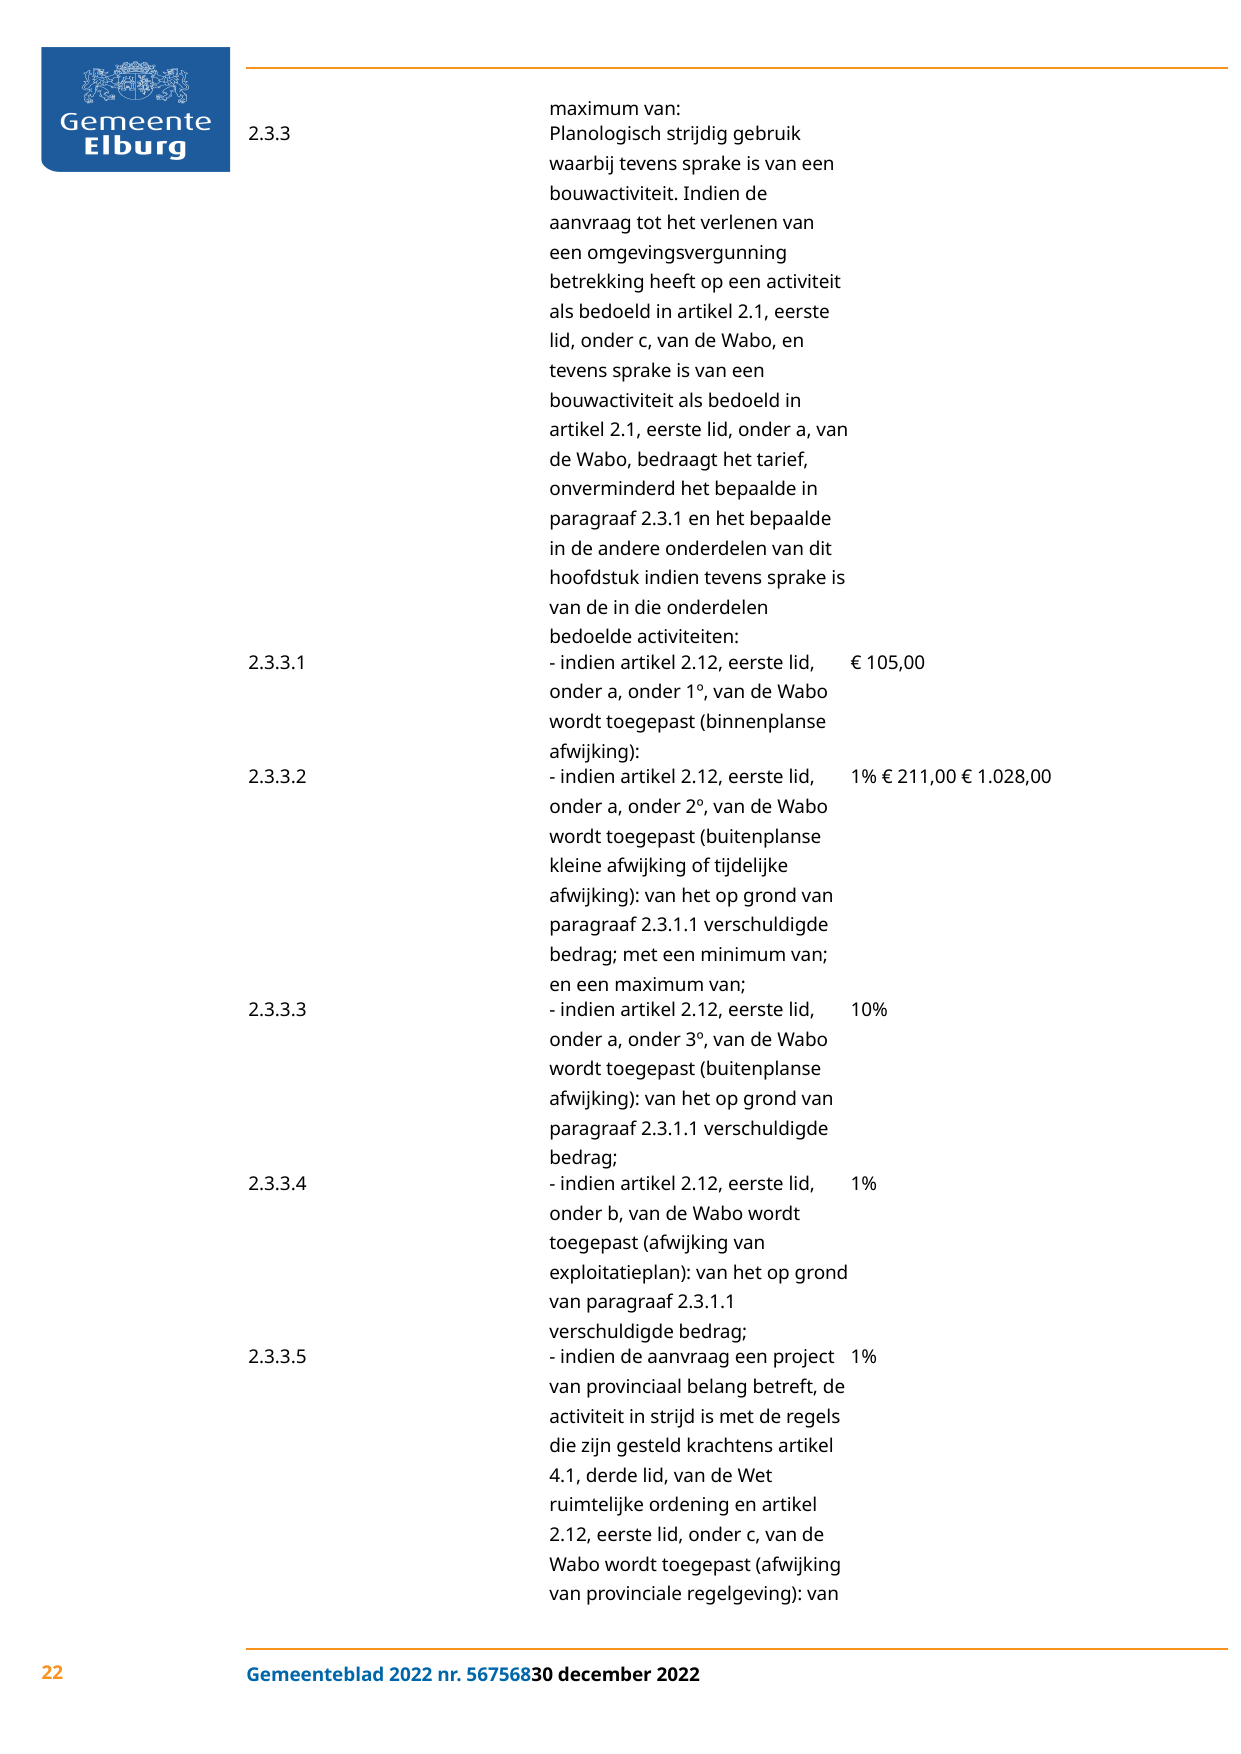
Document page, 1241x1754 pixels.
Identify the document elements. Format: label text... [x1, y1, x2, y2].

table_cell 2.3.3.4 [248, 1170, 549, 1344]
table_cell 2.3.3.3 [248, 996, 549, 1170]
table_cell - indien de aanvraag een project van provinciaal belang betreft, de activiteit in strijd is met de regels die zijn gesteld krachtens artikel 4.1, derde lid, van de Wet ruimtelijke ordening en artikel 2.12, eerste lid, onder c, van de Wabo wordt toegepast (afwijking van provinciale regelgeving): van [549, 1344, 850, 1606]
table_cell Planologisch strijdig gebruik waarbij tevens sprake is van een bouwactiviteit. Indien de aanvraag tot het verlenen van een omgevingsvergunning betrekking heeft op een activiteit als bedoeld in artikel 2.1, eerste lid, onder c, van de Wabo, en tevens sprake is van een bouwactiviteit als bedoeld in artikel 2.1, eerste lid, onder a, van de Wabo, bedraagt het tarief, onverminderd het bepaalde in paragraaf 2.3.1 en het bepaalde in de andere onderdelen van dit hoofdstuk indien tevens sprake is van de in die onderdelen bedoelde activiteiten: [549, 121, 850, 649]
table_cell 2.3.3.1 [248, 649, 549, 764]
table_cell 10% [850, 996, 1152, 1170]
table_cell € 105,00 [850, 649, 1152, 764]
table_cell - indien artikel 2.12, eerste lid, onder a, onder 1º, van de Wabo wordt toegepast (binnenplanse afwijking): [549, 649, 850, 764]
table_cell 2.3.3 [248, 121, 549, 649]
table_cell - indien artikel 2.12, eerste lid, onder b, van de Wabo wordt toegepast (afwijking van exploitatieplan): van het op grond van paragraaf 2.3.1.1 verschuldigde bedrag; [549, 1170, 850, 1344]
table_cell 2.3.3.2 [248, 764, 549, 996]
table_cell [850, 95, 1152, 121]
table_cell - indien artikel 2.12, eerste lid, onder a, onder 3º, van de Wabo wordt toegepast (buitenplanse afwijking): van het op grond van paragraaf 2.3.1.1 verschuldigde bedrag; [549, 996, 850, 1170]
table_cell [248, 95, 549, 121]
table_cell 1% € 211,00 € 1.028,00 [850, 764, 1152, 996]
picture [41, 47, 231, 172]
table_cell maximum van: [549, 95, 850, 121]
table_cell 1% [850, 1170, 1152, 1344]
table_cell 1% [850, 1344, 1152, 1606]
table_cell 2.3.3.5 [248, 1344, 549, 1606]
table_cell - indien artikel 2.12, eerste lid, onder a, onder 2º, van de Wabo wordt toegepast (buitenplanse kleine afwijking of tijdelijke afwijking): van het op grond van paragraaf 2.3.1.1 verschuldigde bedrag; met een minimum van; en een maximum van; [549, 764, 850, 996]
table_cell [850, 121, 1152, 649]
